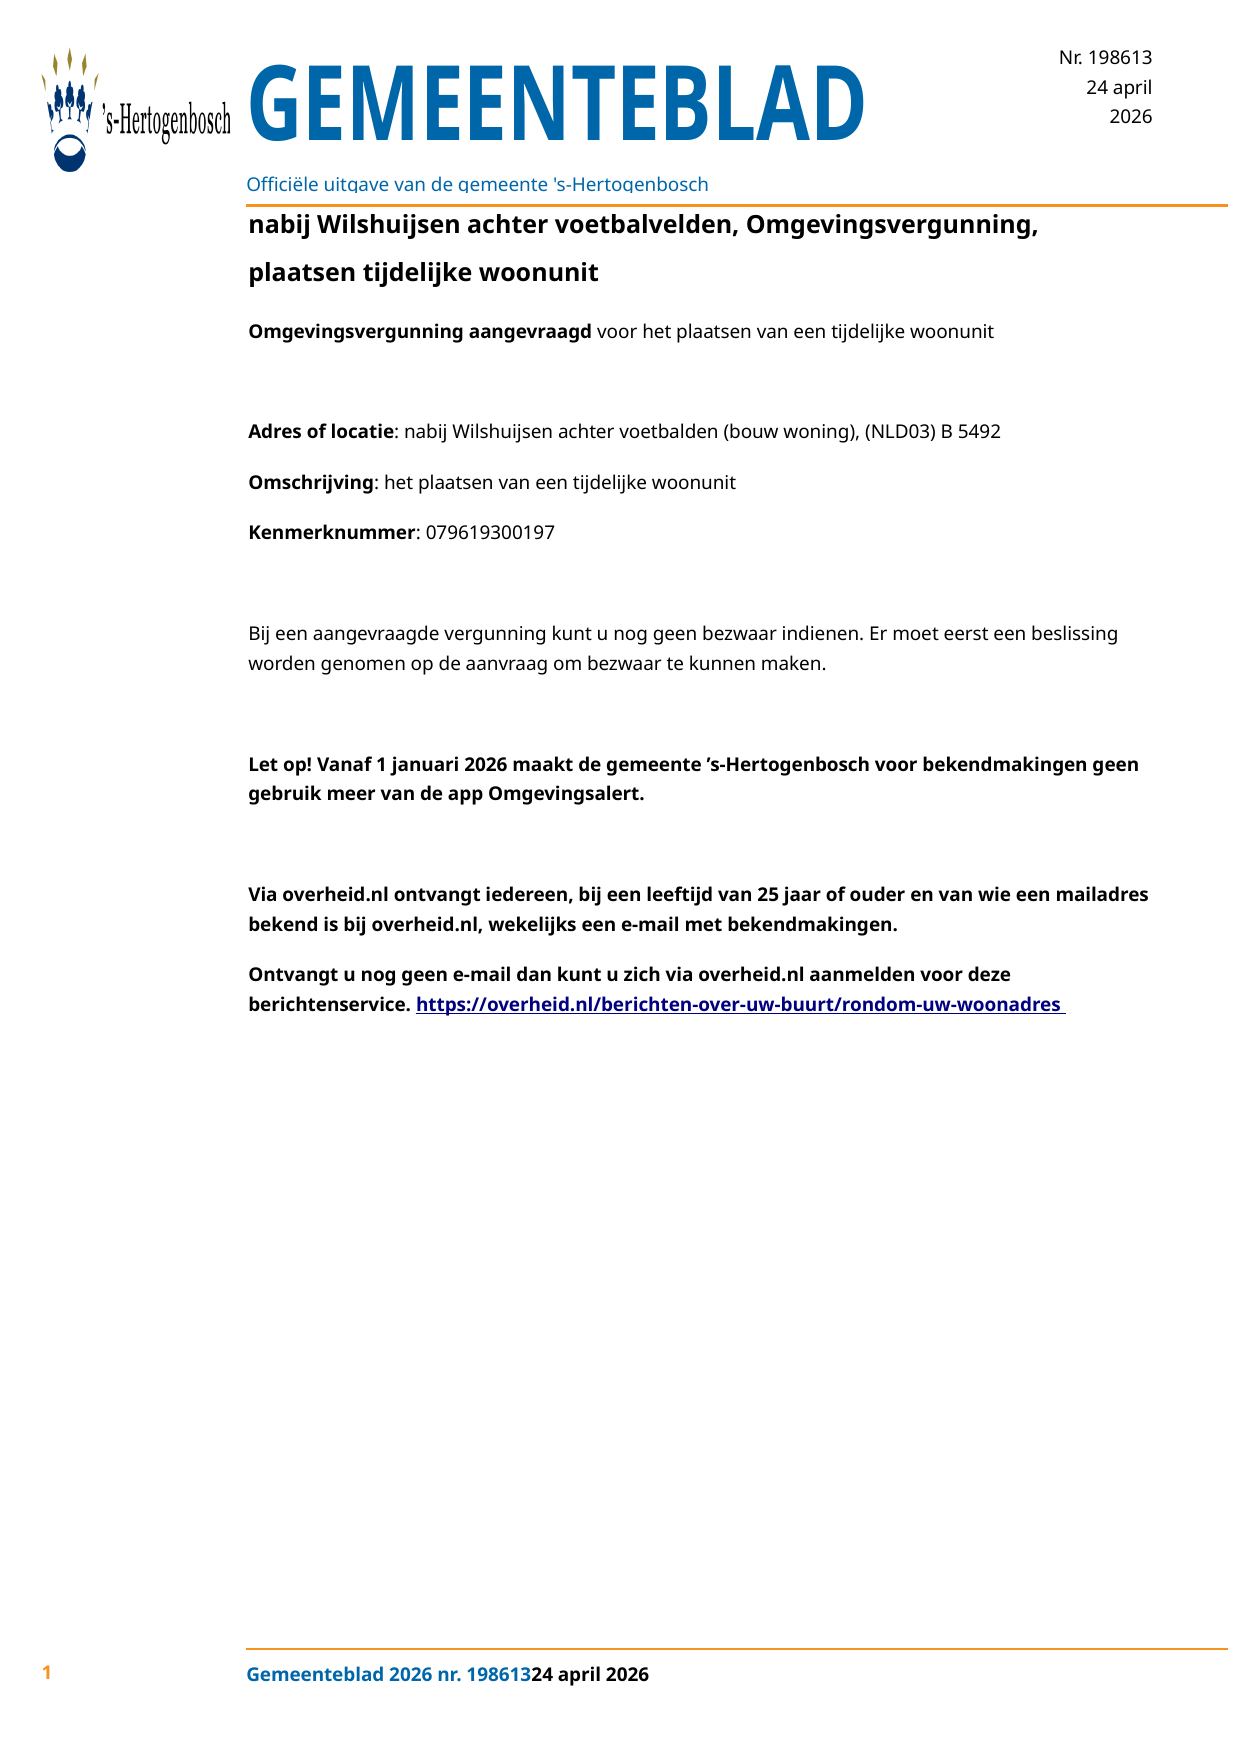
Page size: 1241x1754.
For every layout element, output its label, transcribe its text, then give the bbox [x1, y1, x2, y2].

text Via overheid.nl ontvangt iedereen, bij een leeftijd van 25 jaar of ouder en van wie een mailadres bekend is bij overheid.nl, wekelijks een e-mail met bekendmakingen. [248, 881, 1152, 937]
text Omgevingsvergunning aangevraagd voor het plaatsen van een tijdelijke woonunit [248, 318, 1152, 344]
text Let op! Vanaf 1 januari 2026 maakt de gemeente ’s-Hertogenbosch voor bekendmakingen geen gebruik meer van de app Omgevingsalert. [248, 751, 1152, 806]
picture [41, 47, 231, 172]
text Bij een aangevraagde vergunning kunt u nog geen bezwaar indienen. Er moet eerst een beslissing worden genomen op de aanvraag om bezwaar te kunnen maken. [248, 620, 1152, 676]
text Adres of locatie: nabij Wilshuijsen achter voetbalden (bouw woning), (NLD03) B 5492 [248, 419, 1152, 444]
text Omschrijving: het plaatsen van een tijdelijke woonunit [248, 469, 1152, 495]
text Ontvangt u nog geen e-mail dan kunt u zich via overheid.nl aanmelden voor deze berichtenservice. https://overheid.nl/berichten-over-uw-buurt/rondom-uw-woonadres [248, 961, 1152, 1017]
text Kenmerknummer: 079619300197 [248, 519, 1152, 545]
text nabij Wilshuijsen achter voetbalvelden, Omgevingsvergunning, plaatsen tijdelijke woonunit [248, 207, 1152, 288]
